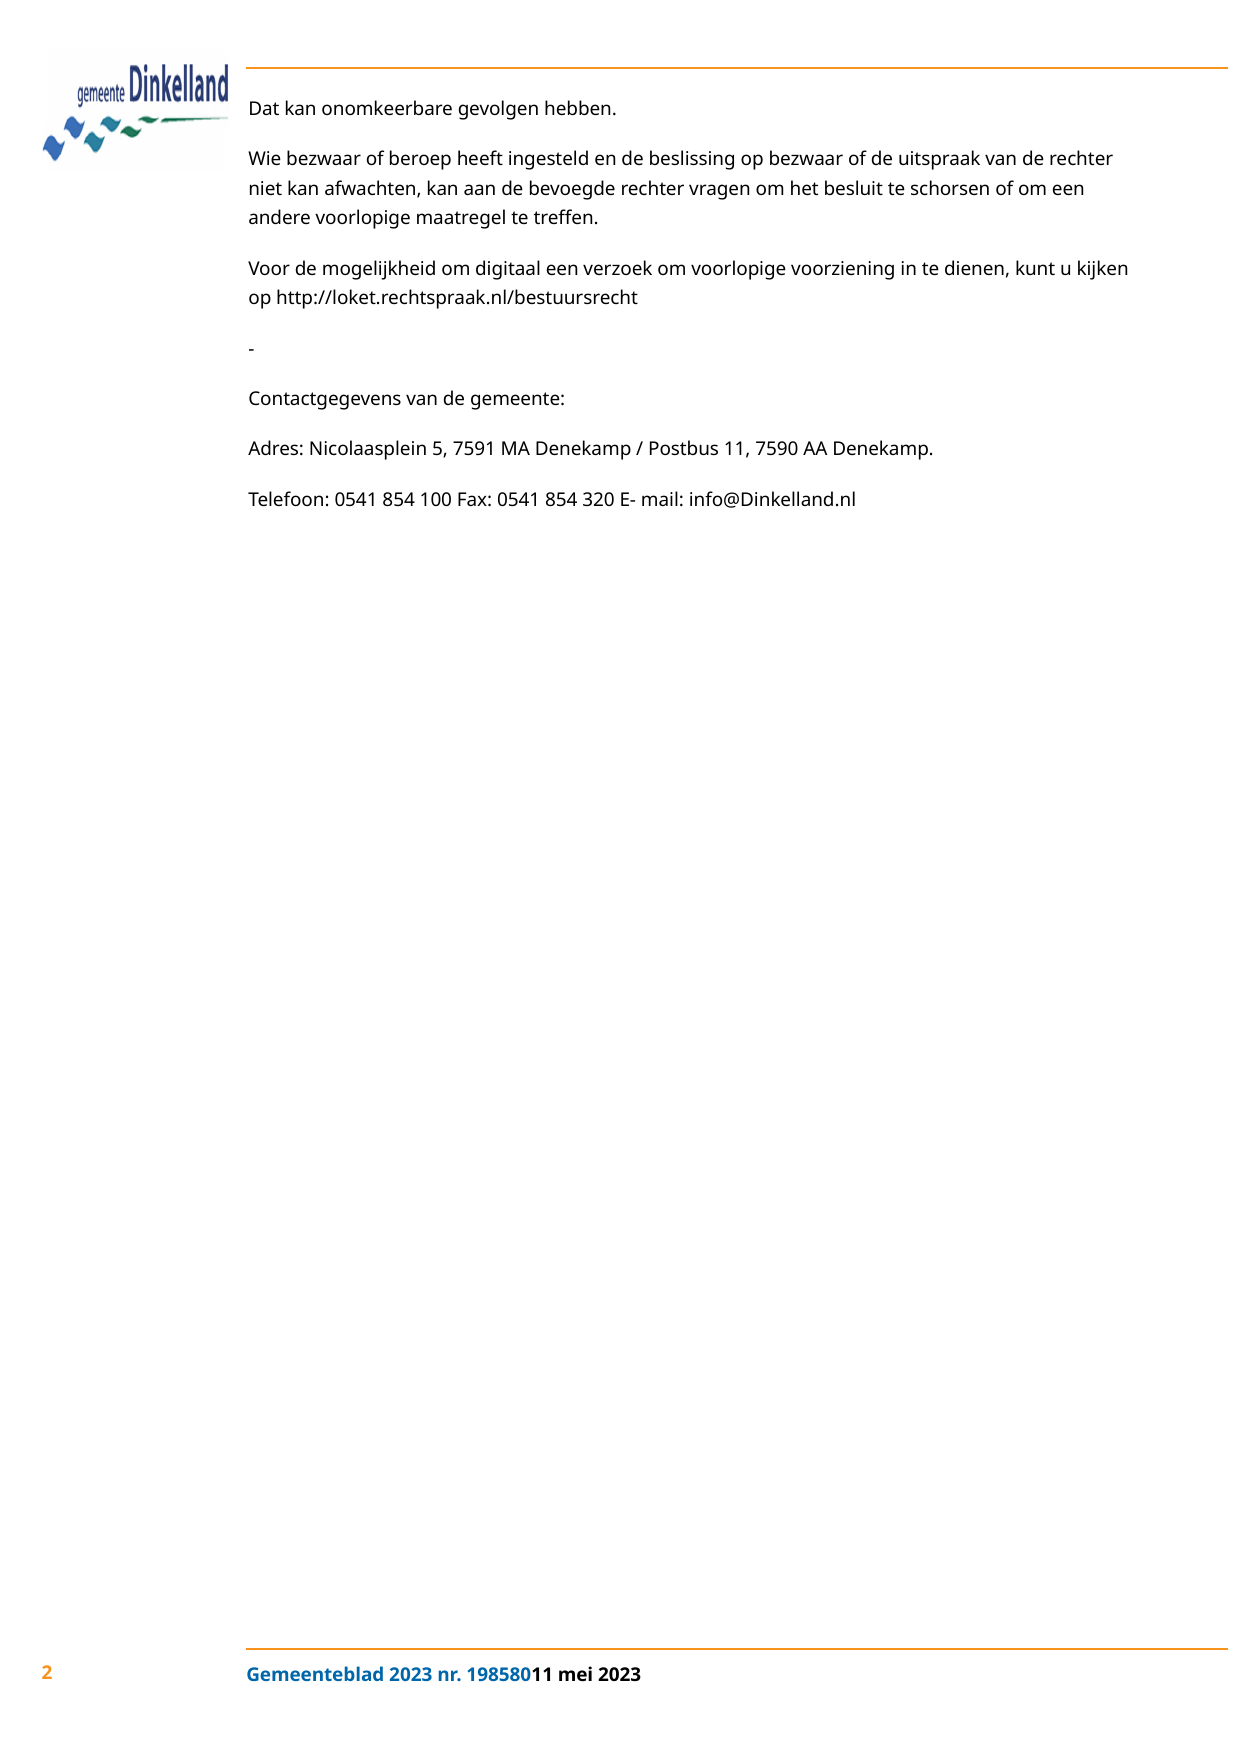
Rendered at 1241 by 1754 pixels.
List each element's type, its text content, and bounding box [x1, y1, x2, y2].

text Telefoon: 0541 854 100 Fax: 0541 854 320 E- mail: info@Dinkelland.nl [248, 486, 1152, 512]
text Dat kan onomkeerbare gevolgen hebben. [248, 95, 1152, 121]
text - [248, 335, 1152, 361]
text Wie bezwaar of beroep heeft ingesteld en de beslissing op bezwaar of de uitspraak van de rechter niet kan afwachten, kan aan de bevoegde rechter vragen om het besluit te schorsen of om een andere voorlopige maatregel te treffen. [248, 145, 1152, 230]
picture [41, 47, 231, 172]
text Voor de mogelijkheid om digitaal een verzoek om voorlopige voorziening in te dienen, kunt u kijken op http://loket.rechtspraak.nl/bestuursrecht [248, 255, 1152, 310]
text Contactgegevens van de gemeente: [248, 385, 1152, 411]
text Adres: Nicolaasplein 5, 7591 MA Denekamp / Postbus 11, 7590 AA Denekamp. [248, 436, 1152, 461]
